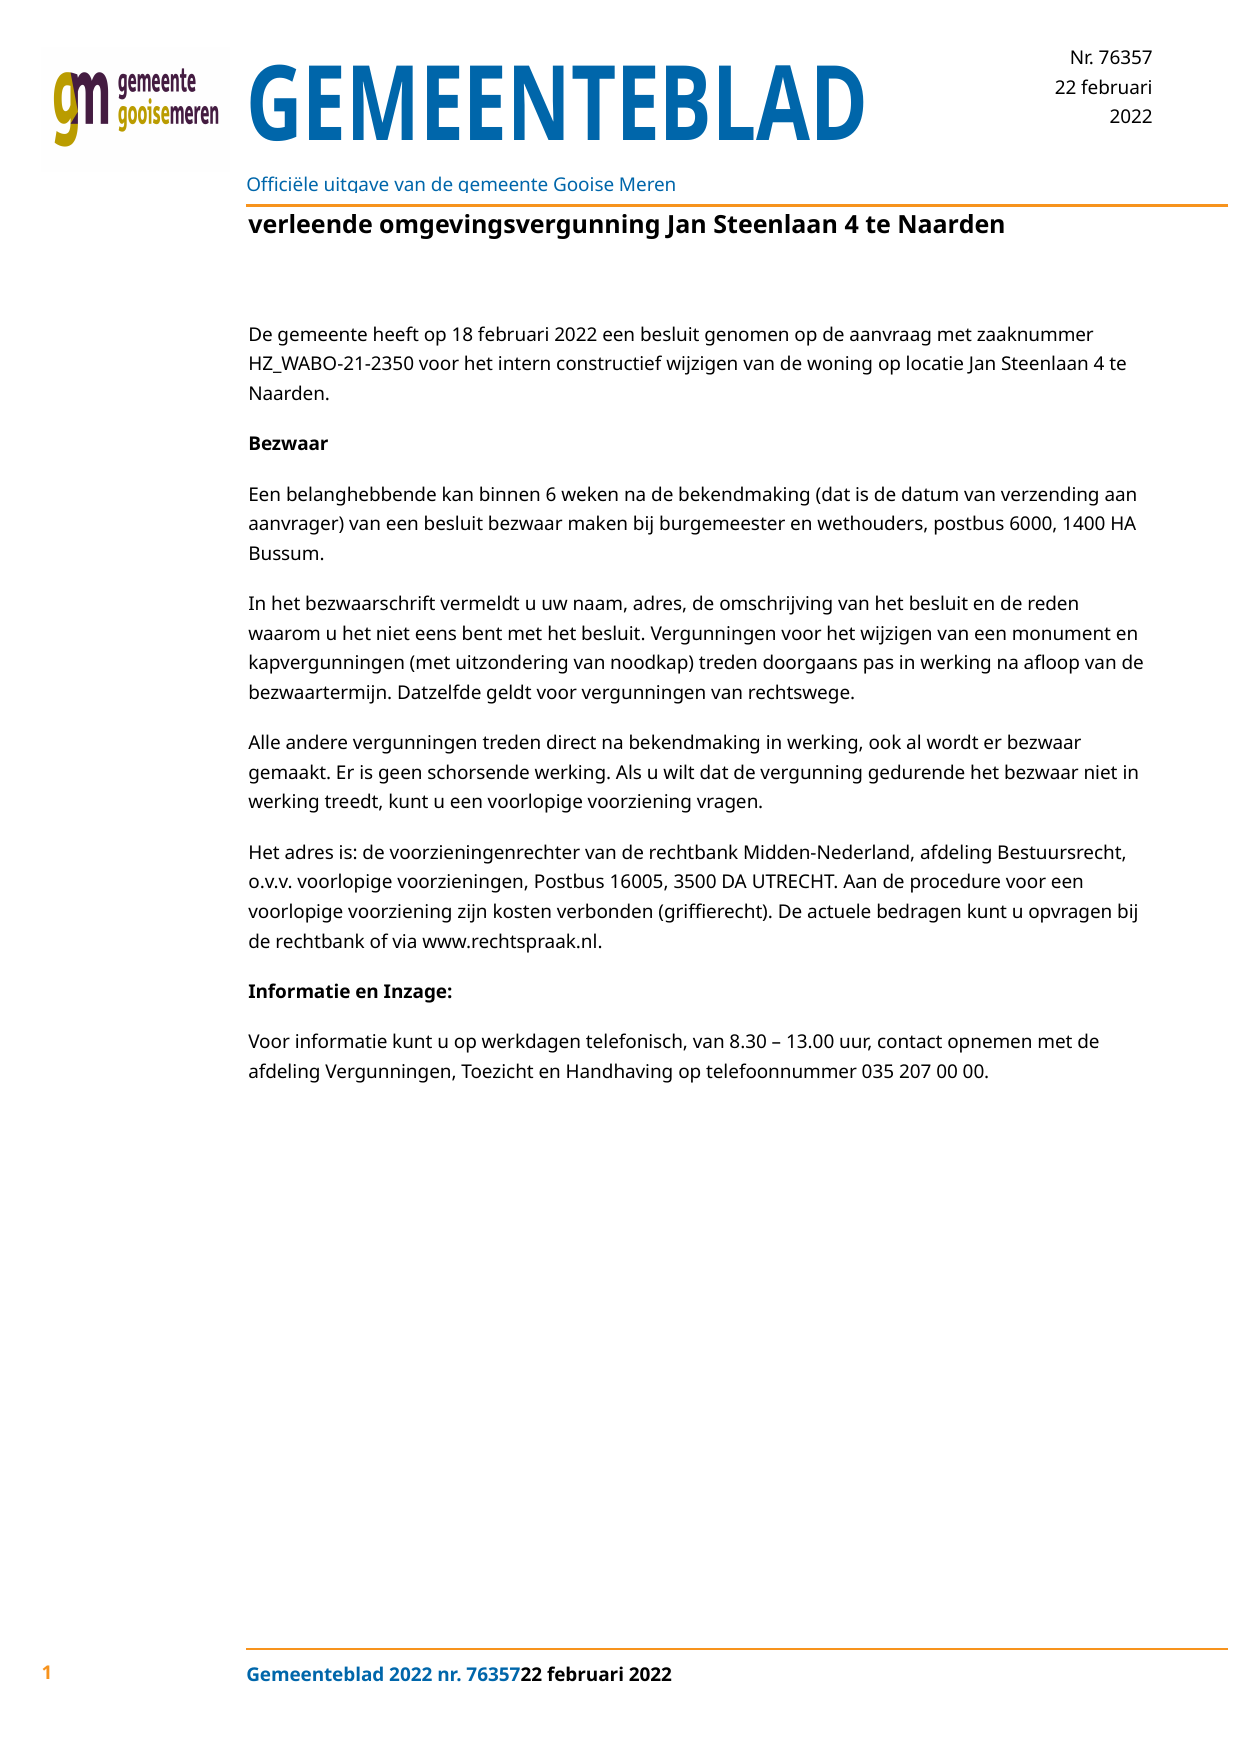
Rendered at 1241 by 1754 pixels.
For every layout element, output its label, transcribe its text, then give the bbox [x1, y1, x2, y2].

text Alle andere vergunningen treden direct na bekendmaking in werking, ook al wordt er bezwaar gemaakt. Er is geen schorsende werking. Als u wilt dat de vergunning gedurende het bezwaar niet in werking treedt, kunt u een voorlopige voorziening vragen. [248, 729, 1152, 814]
text Voor informatie kunt u op werkdagen telefonisch, van 8.30 – 13.00 uur, contact opnemen met de afdeling Vergunningen, Toezicht en Handhaving op telefoonnummer 035 207 00 00. [248, 1029, 1152, 1084]
picture [41, 47, 231, 172]
text Het adres is: de voorzieningenrechter van de rechtbank Midden-Nederland, afdeling Bestuursrecht, o.v.v. voorlopige voorzieningen, Postbus 16005, 3500 DA UTRECHT. Aan de procedure voor een voorlopige voorziening zijn kosten verbonden (griffierecht). De actuele bedragen kunt u opvragen bij de rechtbank of via www.rechtspraak.nl. [248, 839, 1152, 953]
text Bezwaar [248, 430, 1152, 456]
text Een belanghebbende kan binnen 6 weken na de bekendmaking (dat is de datum van verzending aan aanvrager) van een besluit bezwaar maken bij burgemeester en wethouders, postbus 6000, 1400 HA Bussum. [248, 481, 1152, 566]
text De gemeente heeft op 18 februari 2022 een besluit genomen op de aanvraag met zaaknummer HZ_WABO-21-2350 voor het intern constructief wijzigen van de woning op locatie Jan Steenlaan 4 te Naarden. [248, 321, 1152, 406]
text verleende omgevingsvergunning Jan Steenlaan 4 te Naarden [248, 207, 1152, 241]
text Informatie en Inzage: [248, 978, 1152, 1004]
text In het bezwaarschrift vermeldt u uw naam, adres, de omschrijving van het besluit en de reden waarom u het niet eens bent met het besluit. Vergunningen voor het wijzigen van een monument en kapvergunningen (met uitzondering van noodkap) treden doorgaans pas in werking na afloop van de bezwaartermijn. Datzelfde geldt voor vergunningen van rechtswege. [248, 590, 1152, 705]
